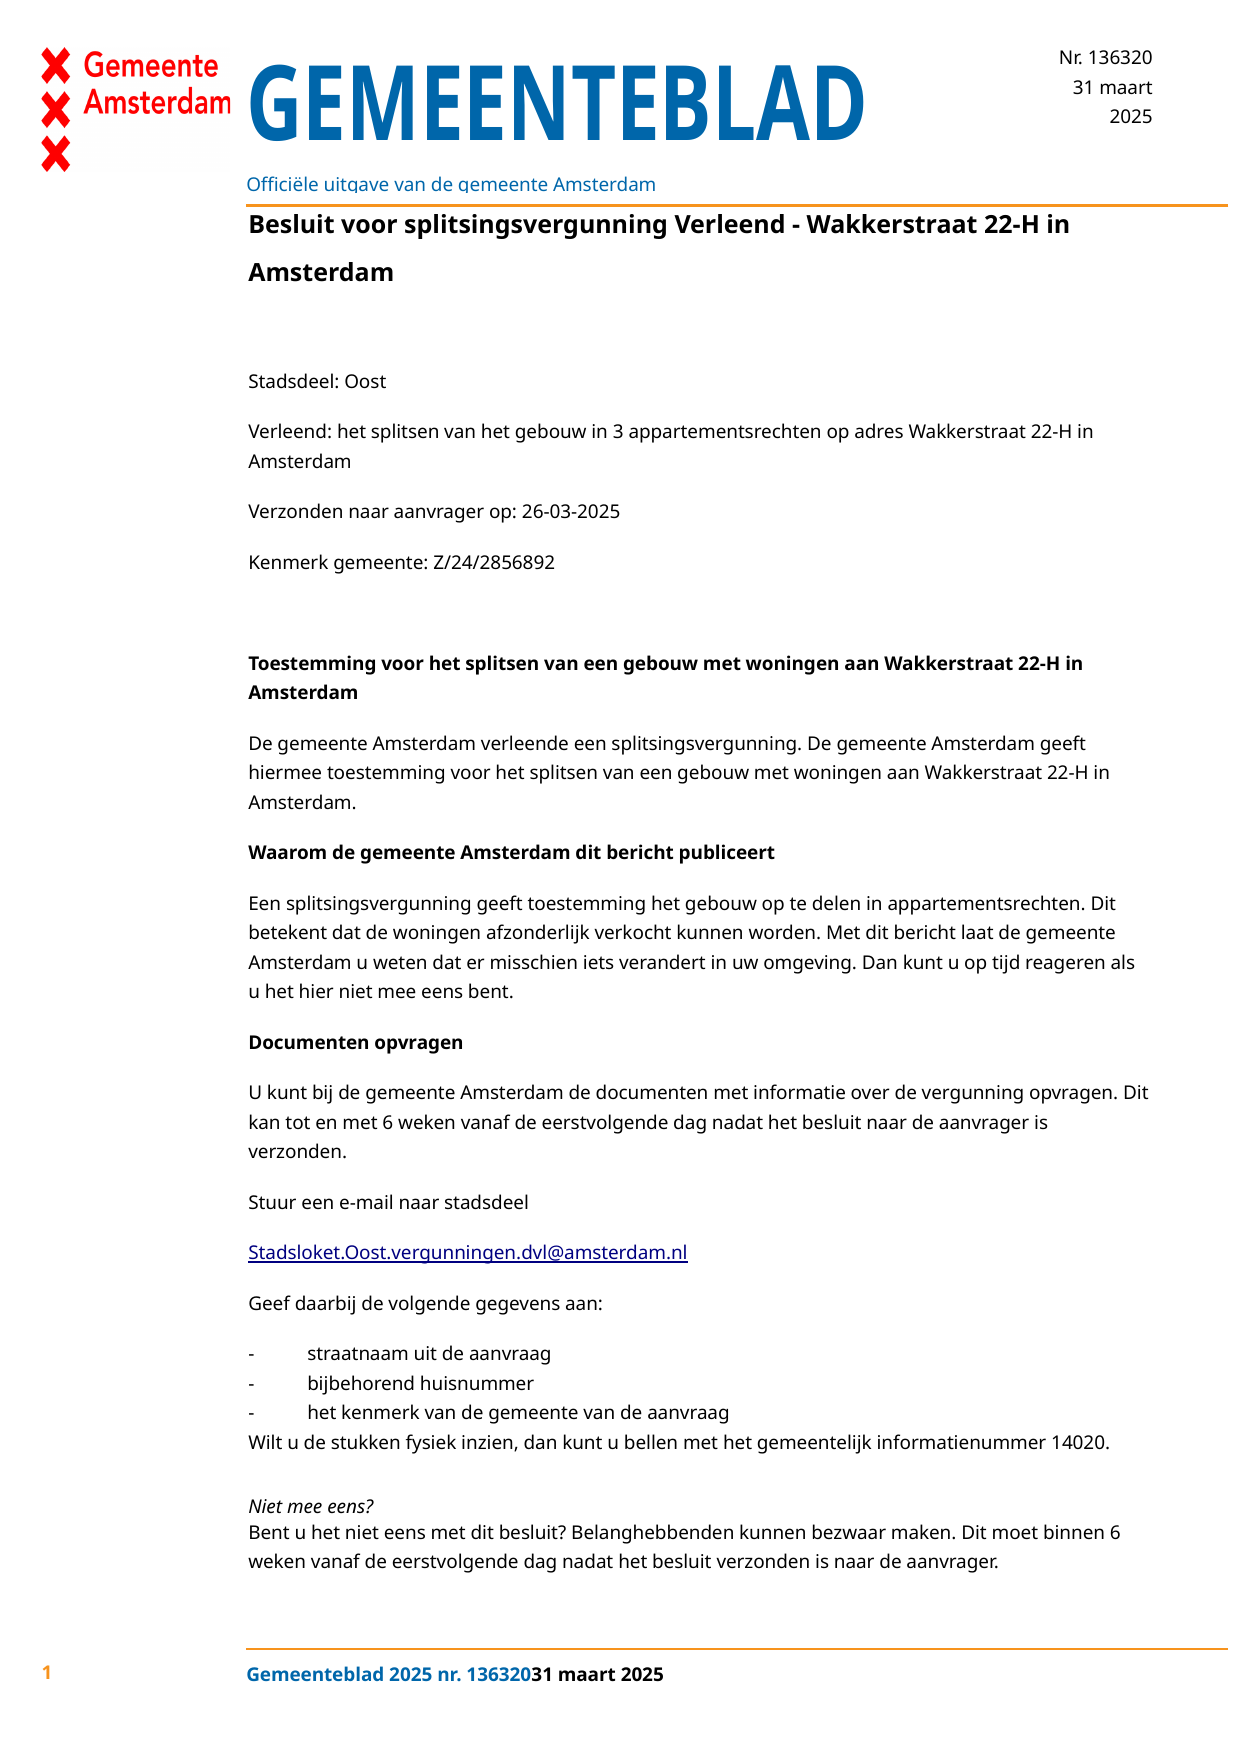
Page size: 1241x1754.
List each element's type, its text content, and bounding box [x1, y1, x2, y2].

text U kunt bij de gemeente Amsterdam de documenten met informatie over de vergunning opvragen. Dit kan tot en met 6 weken vanaf de eerstvolgende dag nadat het besluit naar de aanvrager is verzonden. [248, 1079, 1152, 1164]
text Geef daarbij de volgende gegevens aan: [248, 1290, 1152, 1316]
text Bent u het niet eens met dit besluit? Belanghebbenden kunnen bezwaar maken. Dit moet binnen 6 weken vanaf de eerstvolgende dag nadat het besluit verzonden is naar de aanvrager. [248, 1519, 1152, 1574]
text Een splitsingsvergunning geeft toestemming het gebouw op te delen in appartementsrechten. Dit betekent dat de woningen afzonderlijk verkocht kunnen worden. Met dit bericht laat de gemeente Amsterdam u weten dat er misschien iets verandert in uw omgeving. Dan kunt u op tijd reageren als u het hier niet mee eens bent. [248, 890, 1152, 1004]
picture [41, 47, 231, 172]
text De gemeente Amsterdam verleende een splitsingsvergunning. De gemeente Amsterdam geeft hiermee toestemming voor het splitsen van een gebouw met woningen aan Wakkerstraat 22-H in Amsterdam. [248, 730, 1152, 815]
list bijbehorend huisnummer [248, 1370, 1152, 1396]
text Verzonden naar aanvrager op: 26-03-2025 [248, 499, 1152, 524]
text Stadsdeel: Oost [248, 368, 1152, 394]
text Besluit voor splitsingsvergunning Verleend - Wakkerstraat 22-H in Amsterdam [248, 207, 1152, 288]
text Kenmerk gemeente: Z/24/2856892 [248, 549, 1152, 575]
text Wilt u de stukken fysiek inzien, dan kunt u bellen met het gemeentelijk informatienummer 14020. [248, 1429, 1152, 1455]
text Niet mee eens? [248, 1493, 1152, 1519]
text Waarom de gemeente Amsterdam dit bericht publiceert [248, 839, 1152, 865]
text Stadsloket.Oost.vergunningen.dvl@amsterdam.nl [248, 1239, 1152, 1265]
list het kenmerk van de gemeente van de aanvraag [248, 1399, 1152, 1425]
text Verleend: het splitsen van het gebouw in 3 appartementsrechten op adres Wakkerstraat 22-H in Amsterdam [248, 419, 1152, 474]
text Toestemming voor het splitsen van een gebouw met woningen aan Wakkerstraat 22-H in Amsterdam [248, 650, 1152, 705]
text Documenten opvragen [248, 1029, 1152, 1055]
list straatnaam uit de aanvraag [248, 1340, 1152, 1366]
text Stuur een e-mail naar stadsdeel [248, 1189, 1152, 1215]
